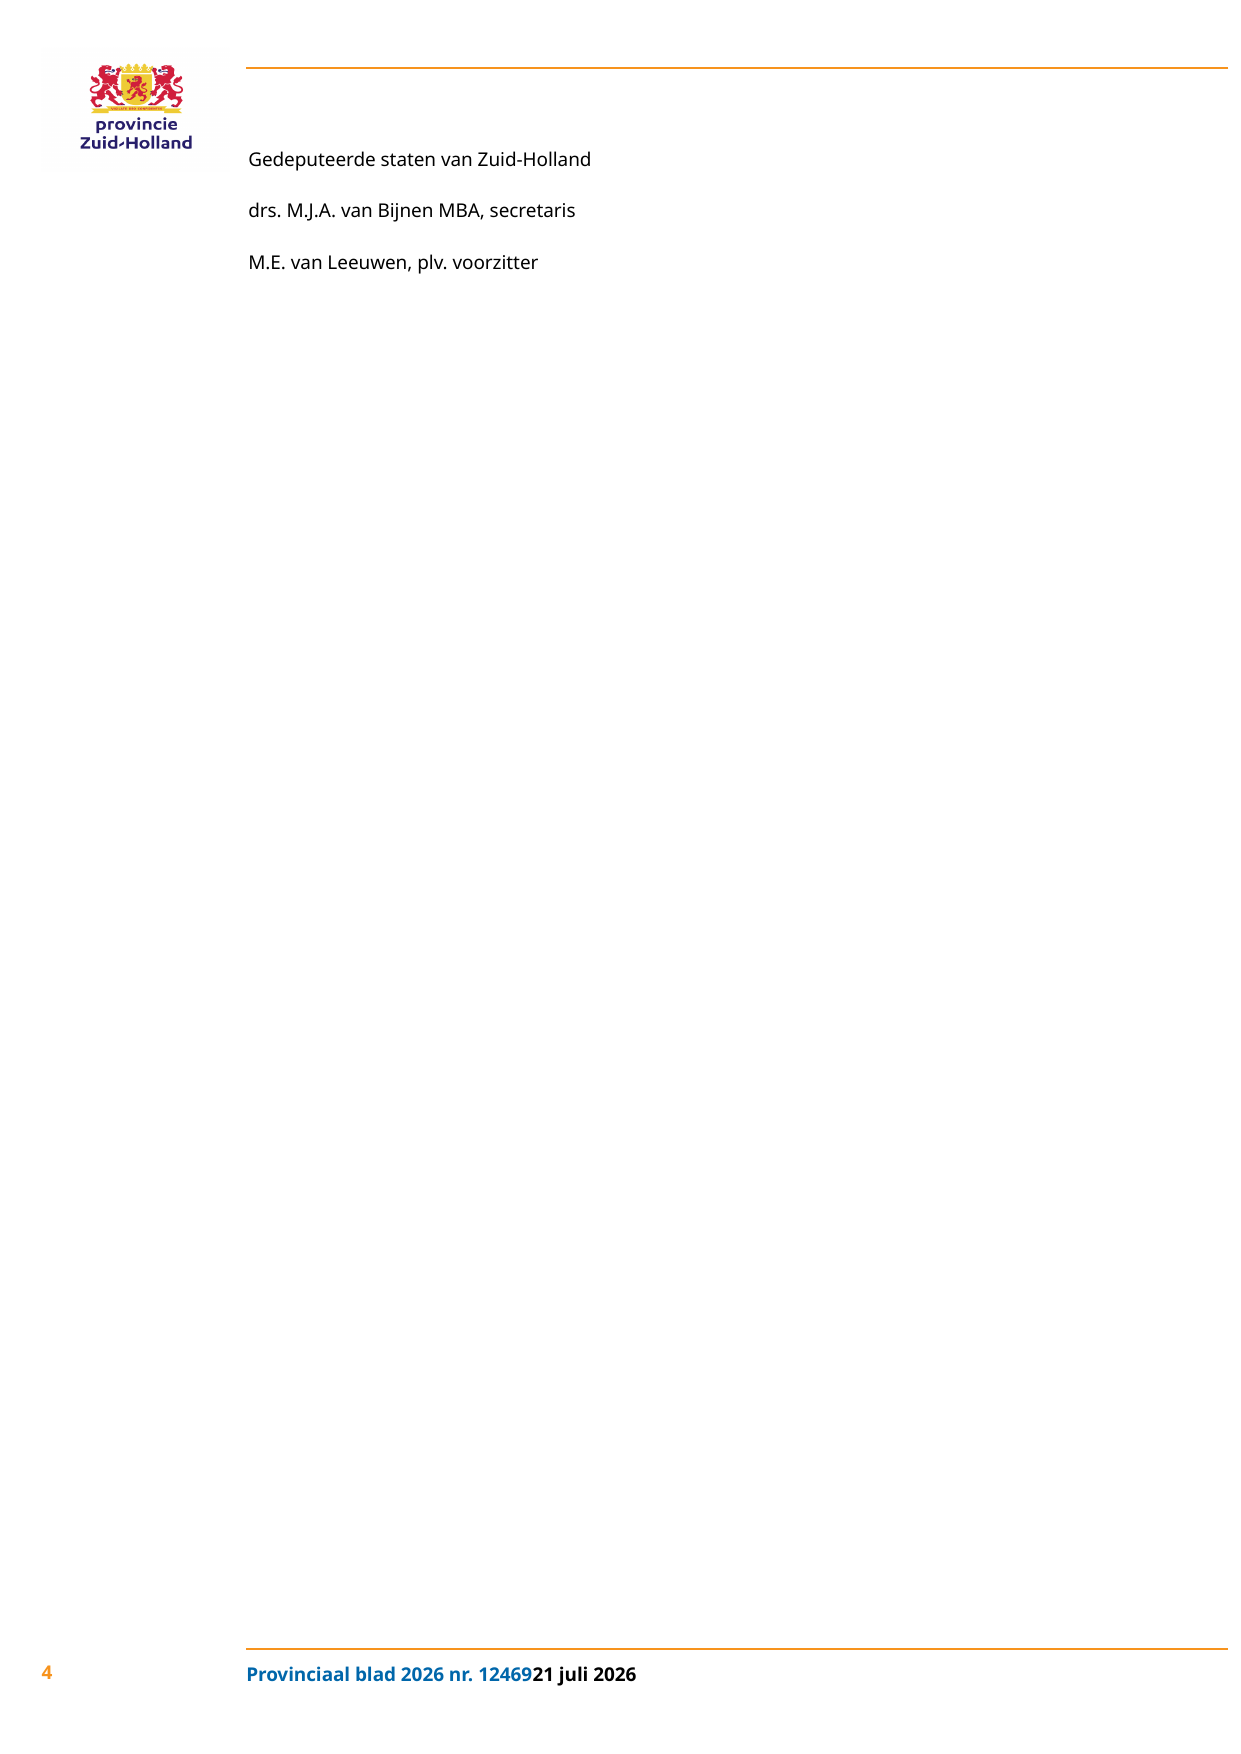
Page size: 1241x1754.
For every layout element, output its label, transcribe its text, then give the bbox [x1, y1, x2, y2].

picture [41, 47, 231, 172]
text drs. M.J.A. van Bijnen MBA, secretaris [248, 198, 1152, 223]
text M.E. van Leeuwen, plv. voorzitter [248, 249, 1152, 275]
text Gedeputeerde staten van Zuid-Holland [248, 146, 1152, 172]
